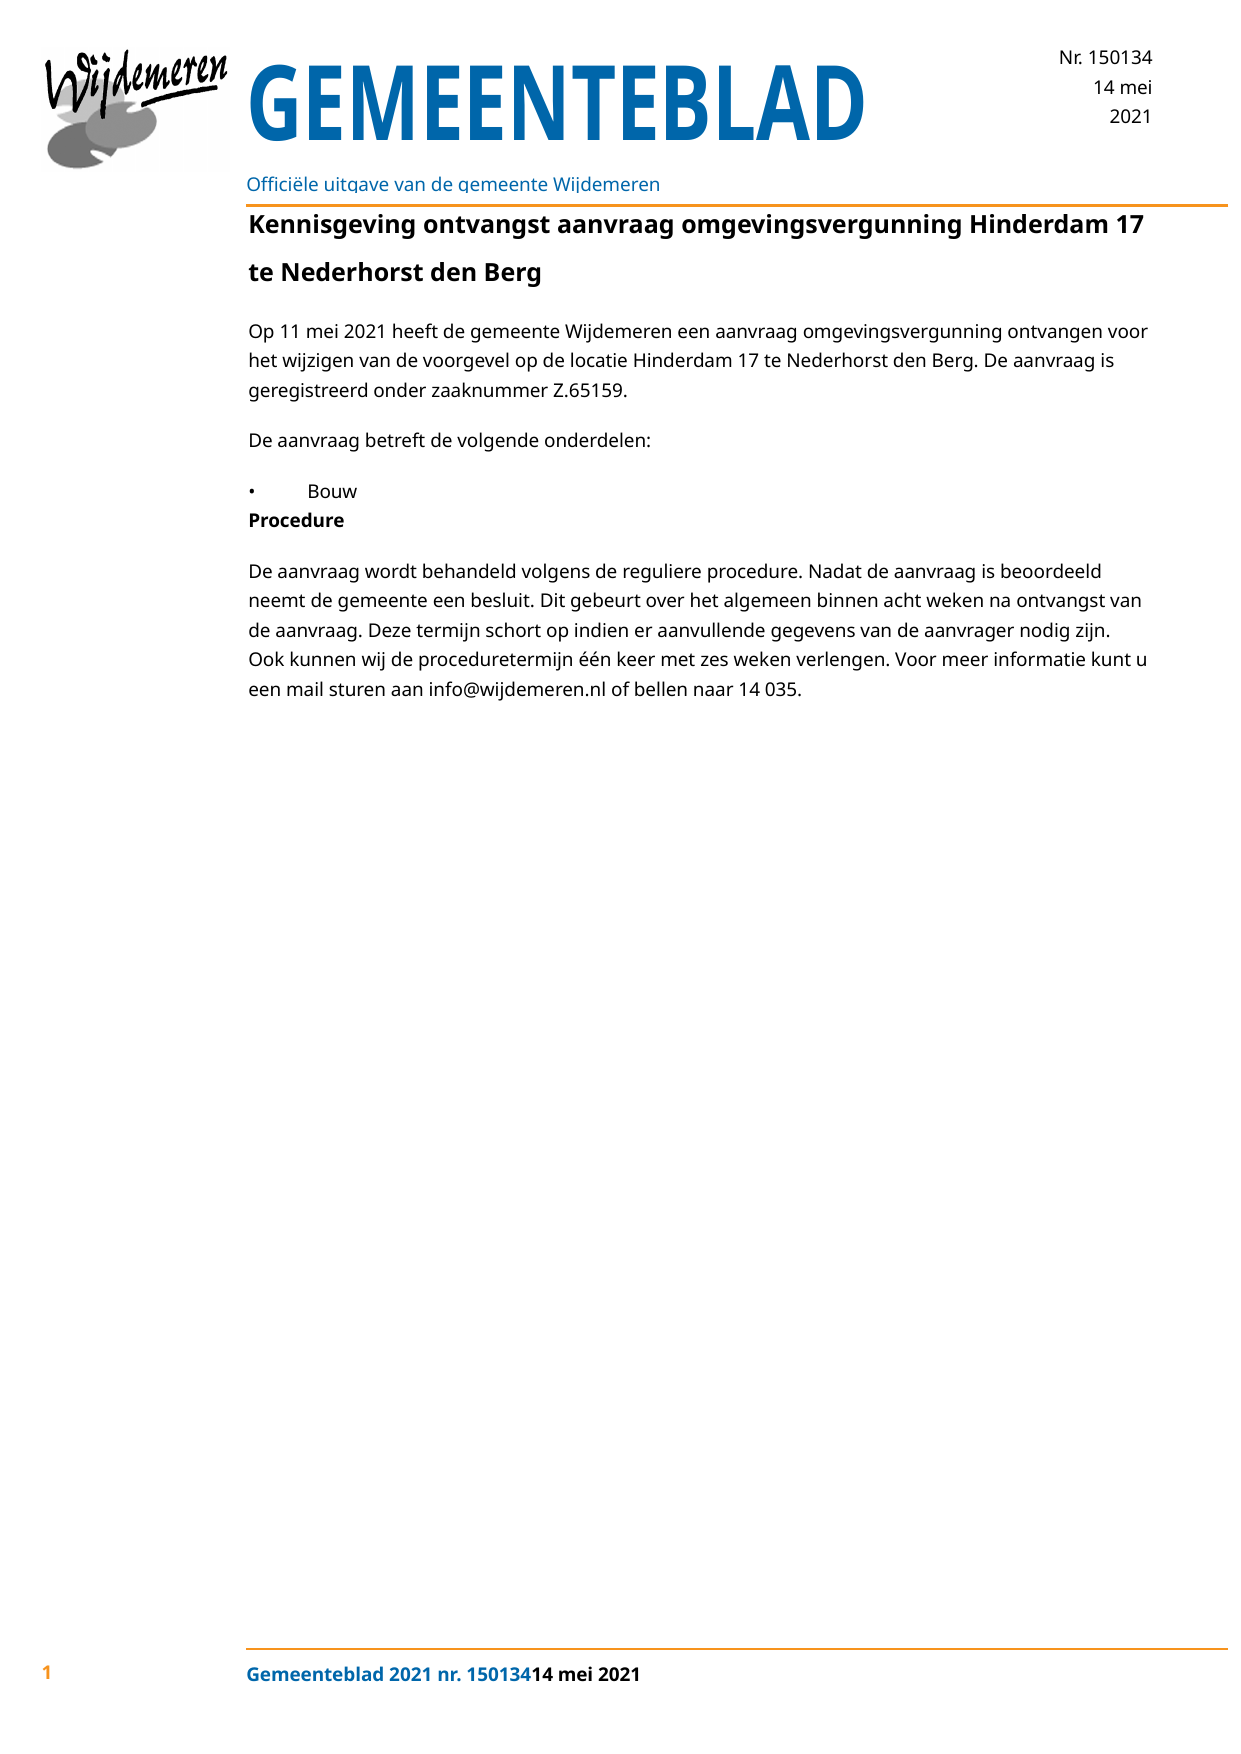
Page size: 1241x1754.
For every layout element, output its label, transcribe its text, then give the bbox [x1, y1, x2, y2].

text Op 11 mei 2021 heeft de gemeente Wijdemeren een aanvraag omgevingsvergunning ontvangen voor het wijzigen van de voorgevel op de locatie Hinderdam 17 te Nederhorst den Berg. De aanvraag is geregistreerd onder zaaknummer Z.65159. [248, 318, 1152, 403]
picture [41, 47, 231, 172]
text Kennisgeving ontvangst aanvraag omgevingsvergunning Hinderdam 17 te Nederhorst den Berg [248, 207, 1152, 288]
text De aanvraag betreft de volgende onderdelen: [248, 427, 1152, 453]
text Procedure [248, 507, 1152, 533]
text De aanvraag wordt behandeld volgens de reguliere procedure. Nadat de aanvraag is beoordeeld neemt de gemeente een besluit. Dit gebeurt over het algemeen binnen acht weken na ontvangst van de aanvraag. Deze termijn schort op indien er aanvullende gegevens van de aanvrager nodig zijn. Ook kunnen wij de proceduretermijn één keer met zes weken verlengen. Voor meer informatie kunt u een mail sturen aan info@wijdemeren.nl of bellen naar 14 035. [248, 558, 1152, 702]
list Bouw [248, 478, 1152, 504]
